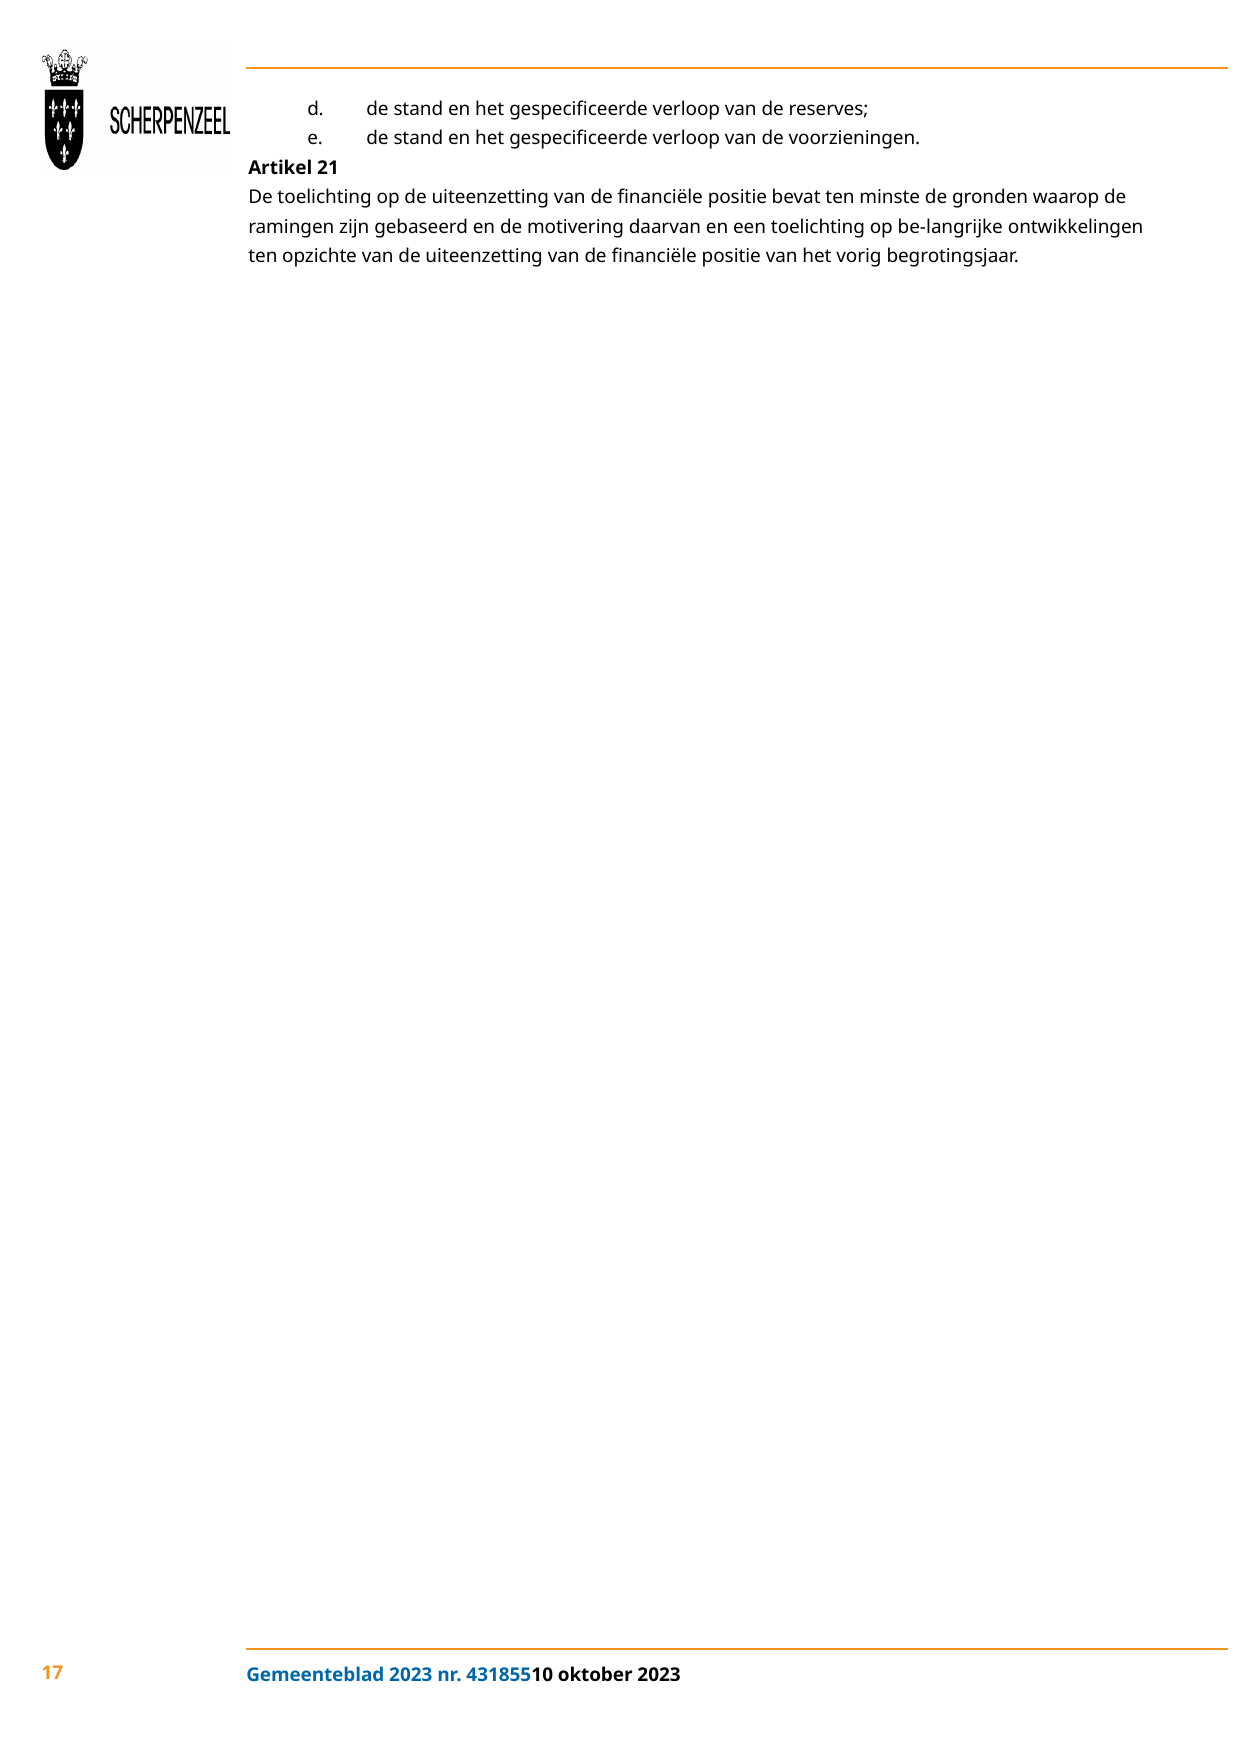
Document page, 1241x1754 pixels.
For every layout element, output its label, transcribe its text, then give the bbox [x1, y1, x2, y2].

list de stand en het gespecificeerde verloop van de reserves; [307, 95, 1152, 121]
text Artikel 21 [248, 154, 1152, 180]
list de stand en het gespecificeerde verloop van de voorzieningen. [307, 124, 1152, 150]
text De toelichting op de uiteenzetting van de financiële positie bevat ten minste de gronden waarop de ramingen zijn gebaseerd en de motivering daarvan en een toelichting op be-langrijke ontwikkelingen ten opzichte van de uiteenzetting van de financiële positie van het vorig begrotingsjaar. [248, 183, 1152, 268]
picture [41, 47, 231, 172]
